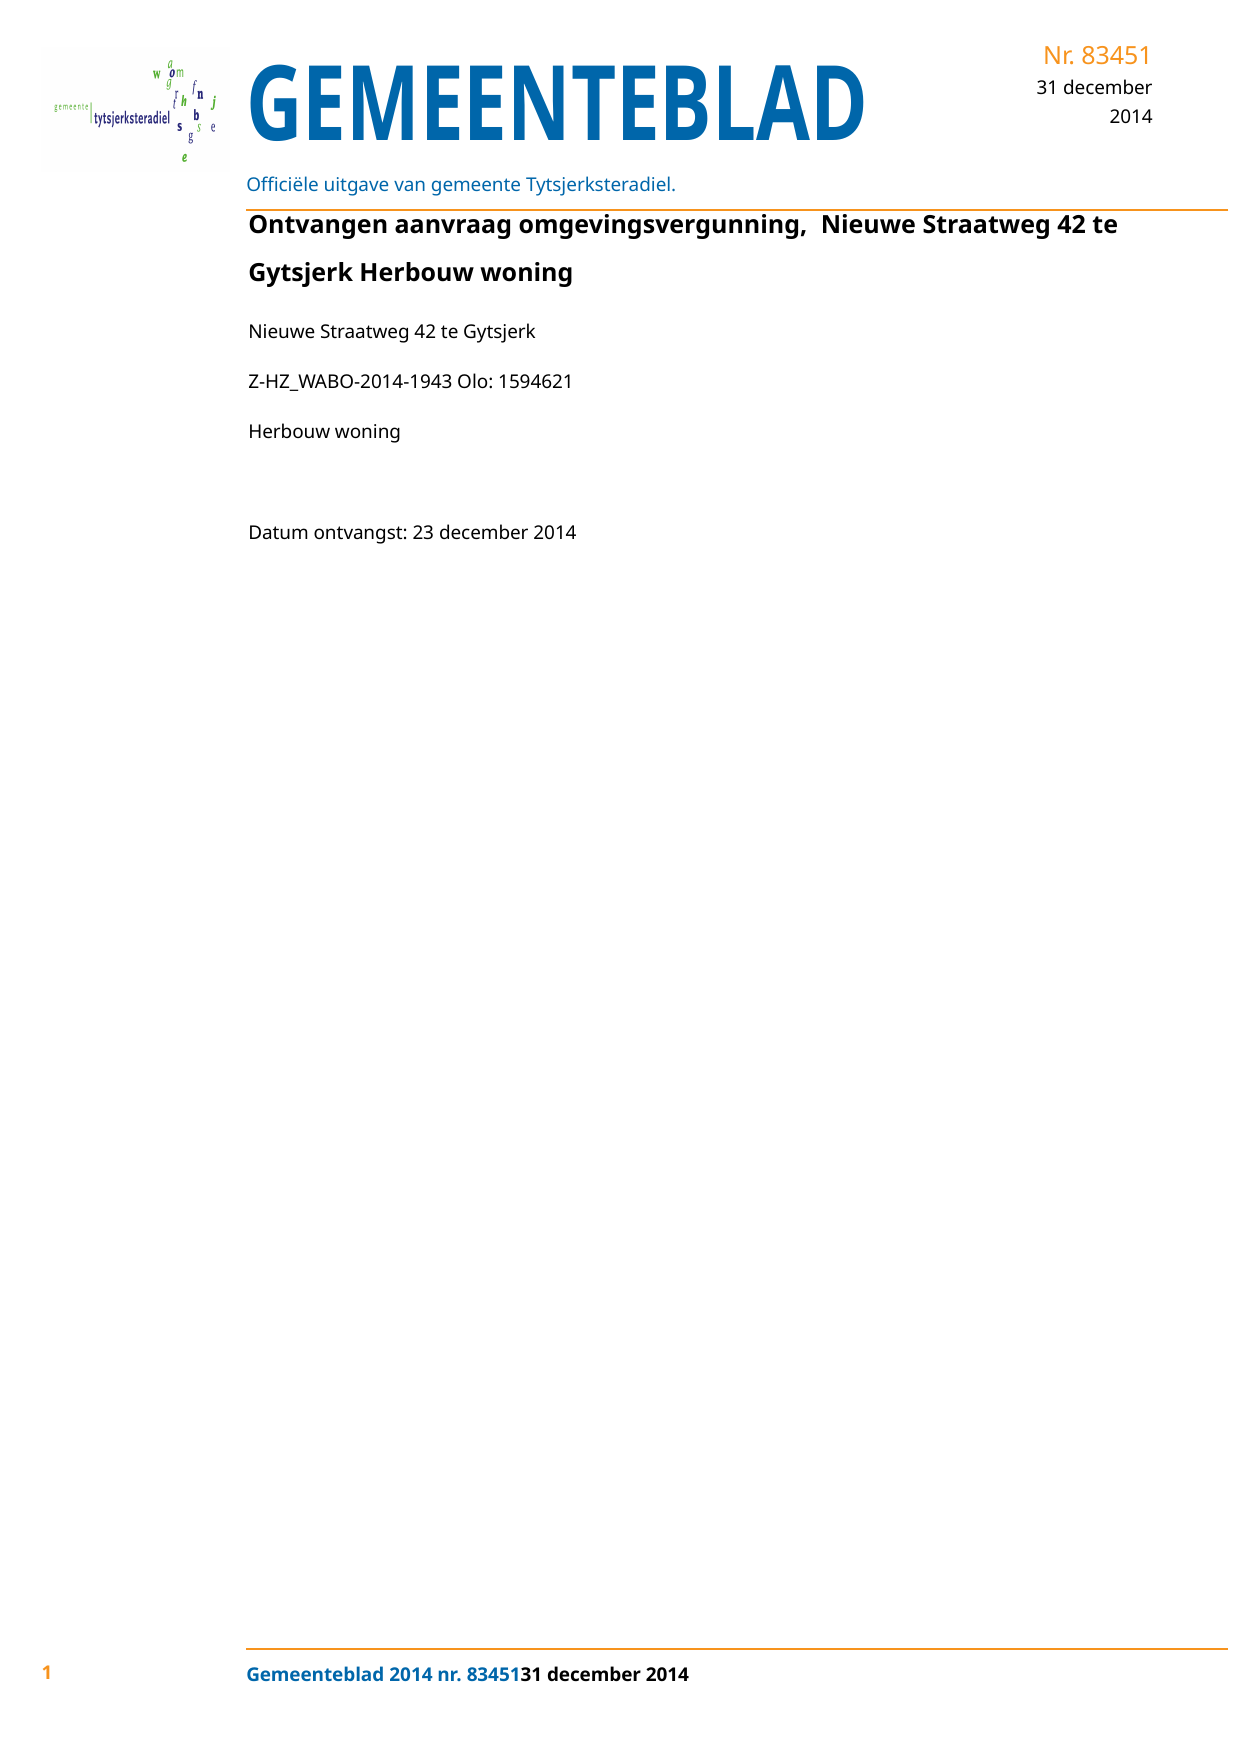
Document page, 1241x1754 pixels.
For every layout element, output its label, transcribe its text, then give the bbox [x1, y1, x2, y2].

text Nieuwe Straatweg 42 te Gytsjerk [248, 318, 1152, 344]
text Datum ontvangst: 23 december 2014 [248, 519, 1152, 545]
picture [41, 47, 231, 172]
text Ontvangen aanvraag omgevingsvergunning, Nieuwe Straatweg 42 te Gytsjerk Herbouw woning [248, 211, 1152, 288]
text Herbouw woning [248, 419, 1152, 444]
text Z-HZ_WABO-2014-1943 Olo: 1594621 [248, 368, 1152, 394]
